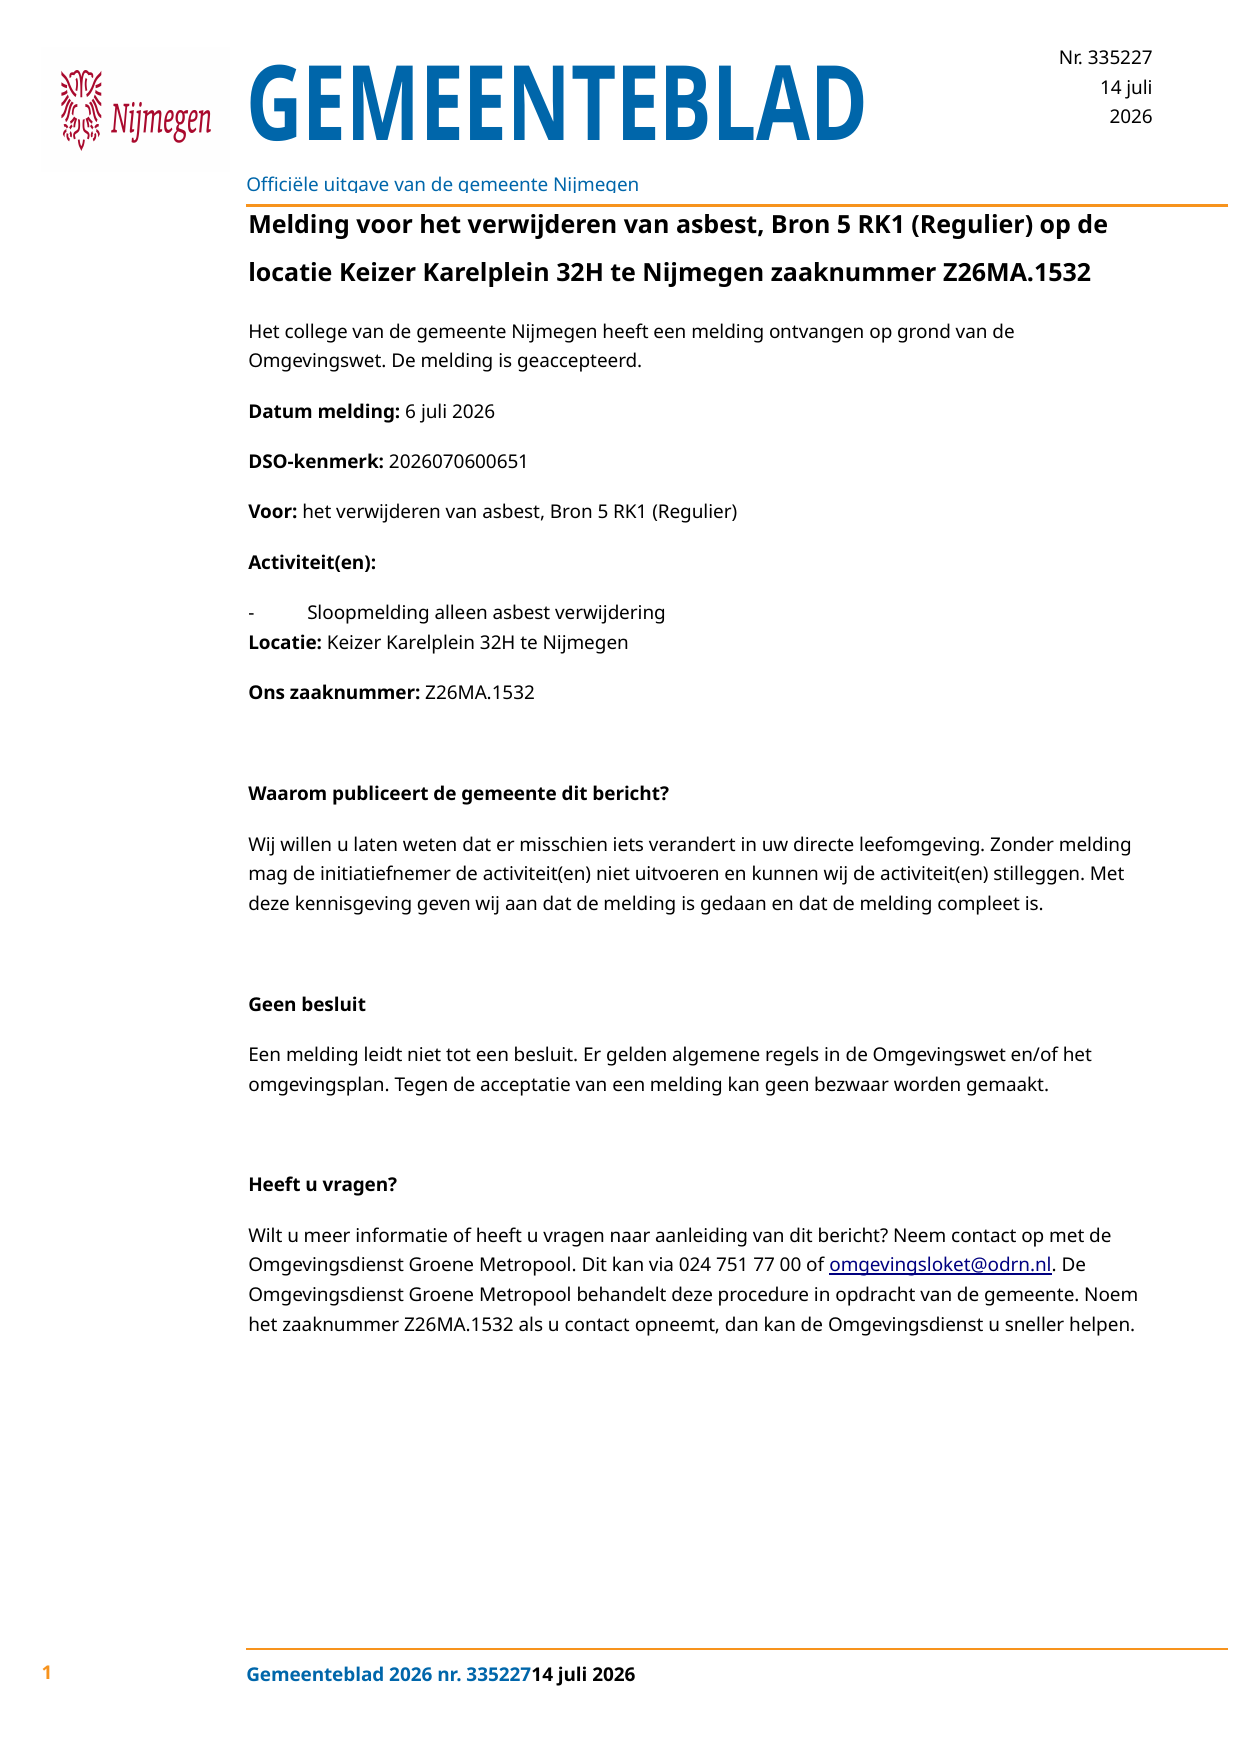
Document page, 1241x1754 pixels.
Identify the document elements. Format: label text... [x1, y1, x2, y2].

text DSO-kenmerk: 2026070600651 [248, 448, 1152, 474]
text Geen besluit [248, 991, 1152, 1017]
list Sloopmelding alleen asbest verwijdering [248, 599, 1152, 625]
text Voor: het verwijderen van asbest, Bron 5 RK1 (Regulier) [248, 499, 1152, 524]
text Waarom publiceert de gemeente dit bericht? [248, 780, 1152, 806]
text Wilt u meer informatie of heeft u vragen naar aanleiding van dit bericht? Neem contact op met de Omgevingsdienst Groene Metropool. Dit kan via 024 751 77 00 of omgevingsloket@odrn.nl. De Omgevingsdienst Groene Metropool behandelt deze procedure in opdracht van de gemeente. Noem het zaaknummer Z26MA.1532 als u contact opneemt, dan kan de Omgevingsdienst u sneller helpen. [248, 1222, 1152, 1337]
text Wij willen u laten weten dat er misschien iets verandert in uw directe leefomgeving. Zonder melding mag de initiatiefnemer de activiteit(en) niet uitvoeren en kunnen wij de activiteit(en) stilleggen. Met deze kennisgeving geven wij aan dat de melding is gedaan en dat de melding compleet is. [248, 831, 1152, 916]
text Activiteit(en): [248, 549, 1152, 575]
text Ons zaaknummer: Z26MA.1532 [248, 679, 1152, 705]
text Een melding leidt niet tot een besluit. Er gelden algemene regels in de Omgevingswet en/of het omgevingsplan. Tegen de acceptatie van een melding kan geen bezwaar worden gemaakt. [248, 1041, 1152, 1097]
text Heeft u vragen? [248, 1172, 1152, 1197]
text Melding voor het verwijderen van asbest, Bron 5 RK1 (Regulier) op de locatie Keizer Karelplein 32H te Nijmegen zaaknummer Z26MA.1532 [248, 207, 1152, 288]
picture [41, 47, 231, 172]
text Locatie: Keizer Karelplein 32H te Nijmegen [248, 629, 1152, 655]
text Datum melding: 6 juli 2026 [248, 398, 1152, 424]
text Het college van de gemeente Nijmegen heeft een melding ontvangen op grond van de Omgevingswet. De melding is geaccepteerd. [248, 318, 1152, 373]
